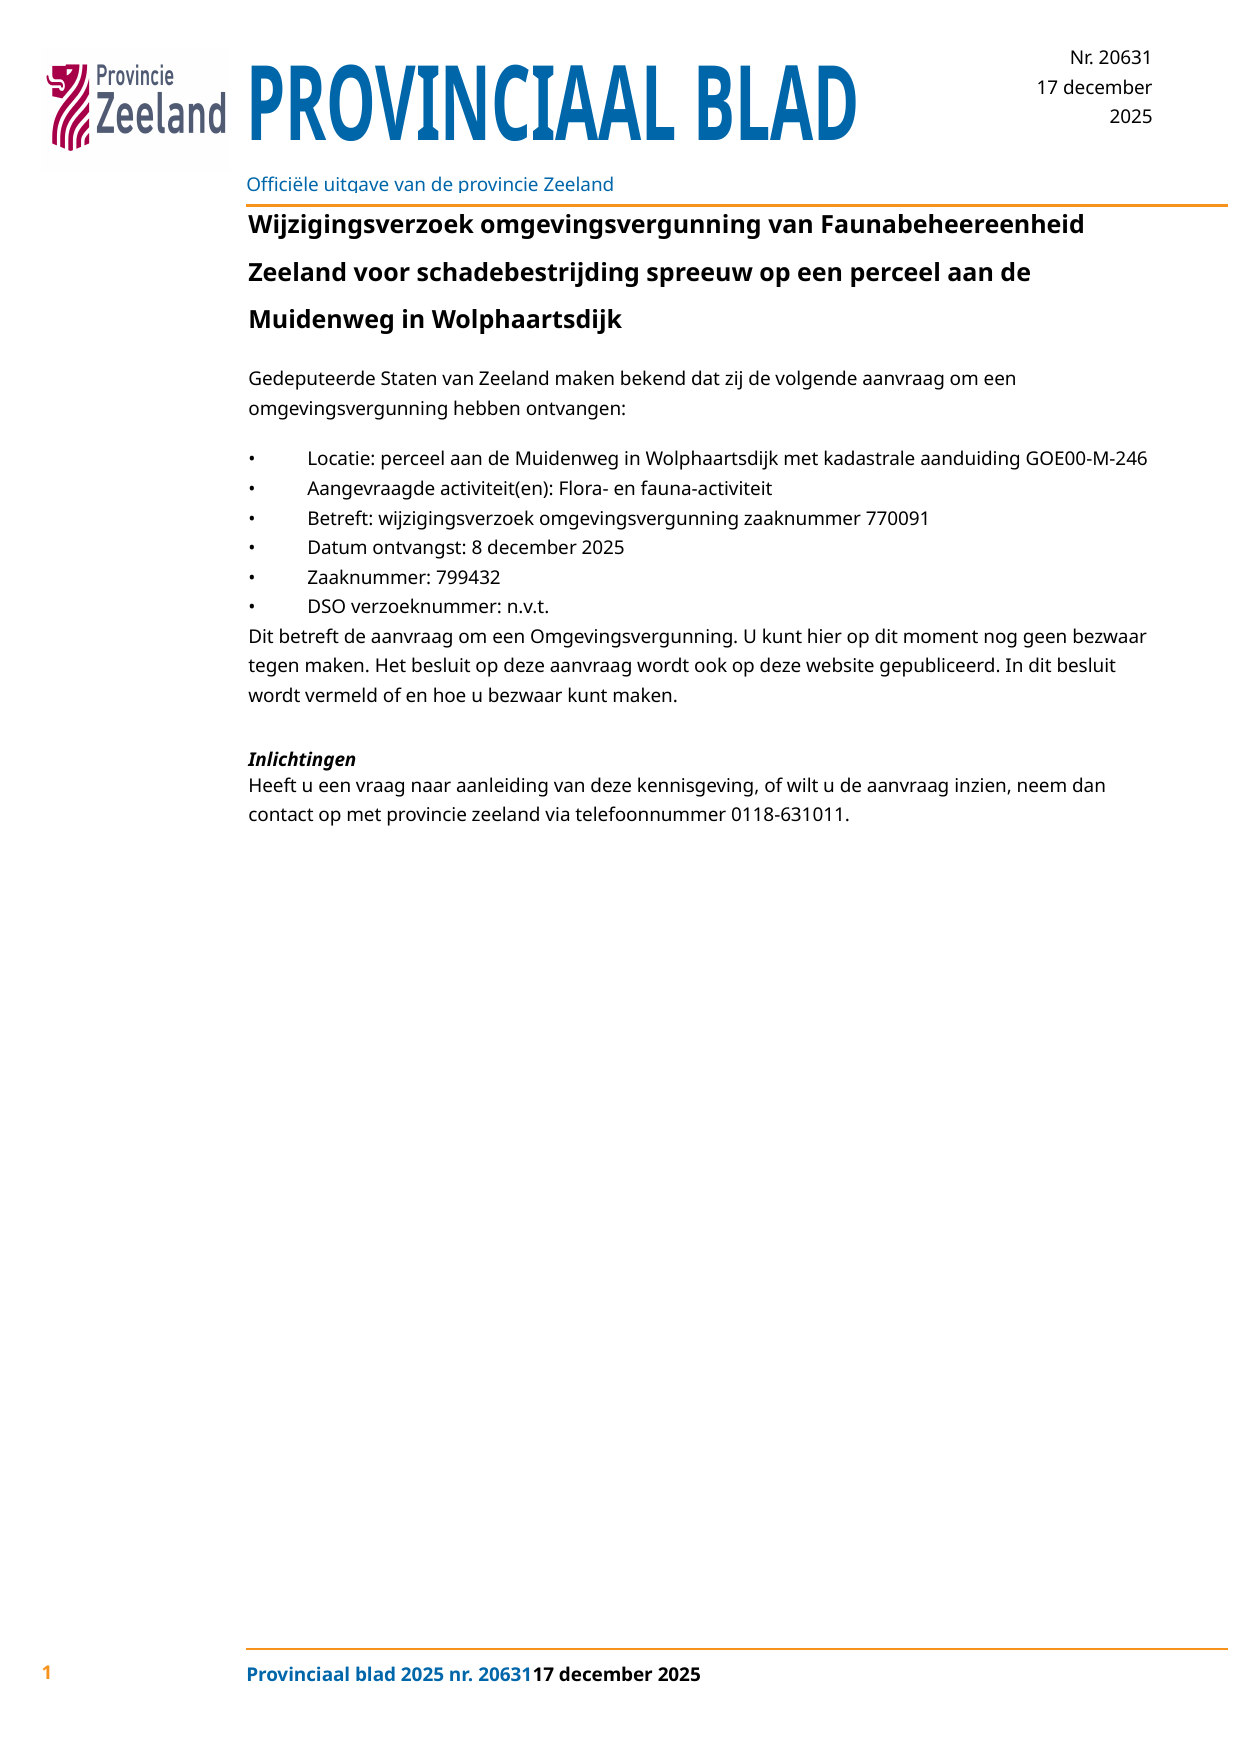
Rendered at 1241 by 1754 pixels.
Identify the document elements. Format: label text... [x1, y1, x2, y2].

text Inlichtingen [248, 746, 1152, 772]
list Zaaknummer: 799432 [248, 564, 1152, 589]
list Datum ontvangst: 8 december 2025 [248, 534, 1152, 560]
list Betreft: wijzigingsverzoek omgevingsvergunning zaaknummer 770091 [248, 505, 1152, 530]
text Heeft u een vraag naar aanleiding van deze kennisgeving, of wilt u de aanvraag inzien, neem dan contact op met provincie zeeland via telefoonnummer 0118-631011. [248, 772, 1152, 827]
list DSO verzoeknummer: n.v.t. [248, 593, 1152, 619]
picture [41, 47, 231, 172]
list Aangevraagde activiteit(en): Flora- en fauna-activiteit [248, 475, 1152, 501]
text Wijzigingsverzoek omgevingsvergunning van Faunabeheereenheid Zeeland voor schadebestrijding spreeuw op een perceel aan de Muidenweg in Wolphaartsdijk [248, 207, 1152, 336]
text Dit betreft de aanvraag om een Omgevingsvergunning. U kunt hier op dit moment nog geen bezwaar tegen maken. Het besluit op deze aanvraag wordt ook op deze website gepubliceerd. In dit besluit wordt vermeld of en hoe u bezwaar kunt maken. [248, 623, 1152, 708]
text Gedeputeerde Staten van Zeeland maken bekend dat zij de volgende aanvraag om een omgevingsvergunning hebben ontvangen: [248, 366, 1152, 421]
list Locatie: perceel aan de Muidenweg in Wolphaartsdijk met kadastrale aanduiding GOE00-M-246 [248, 446, 1152, 471]
